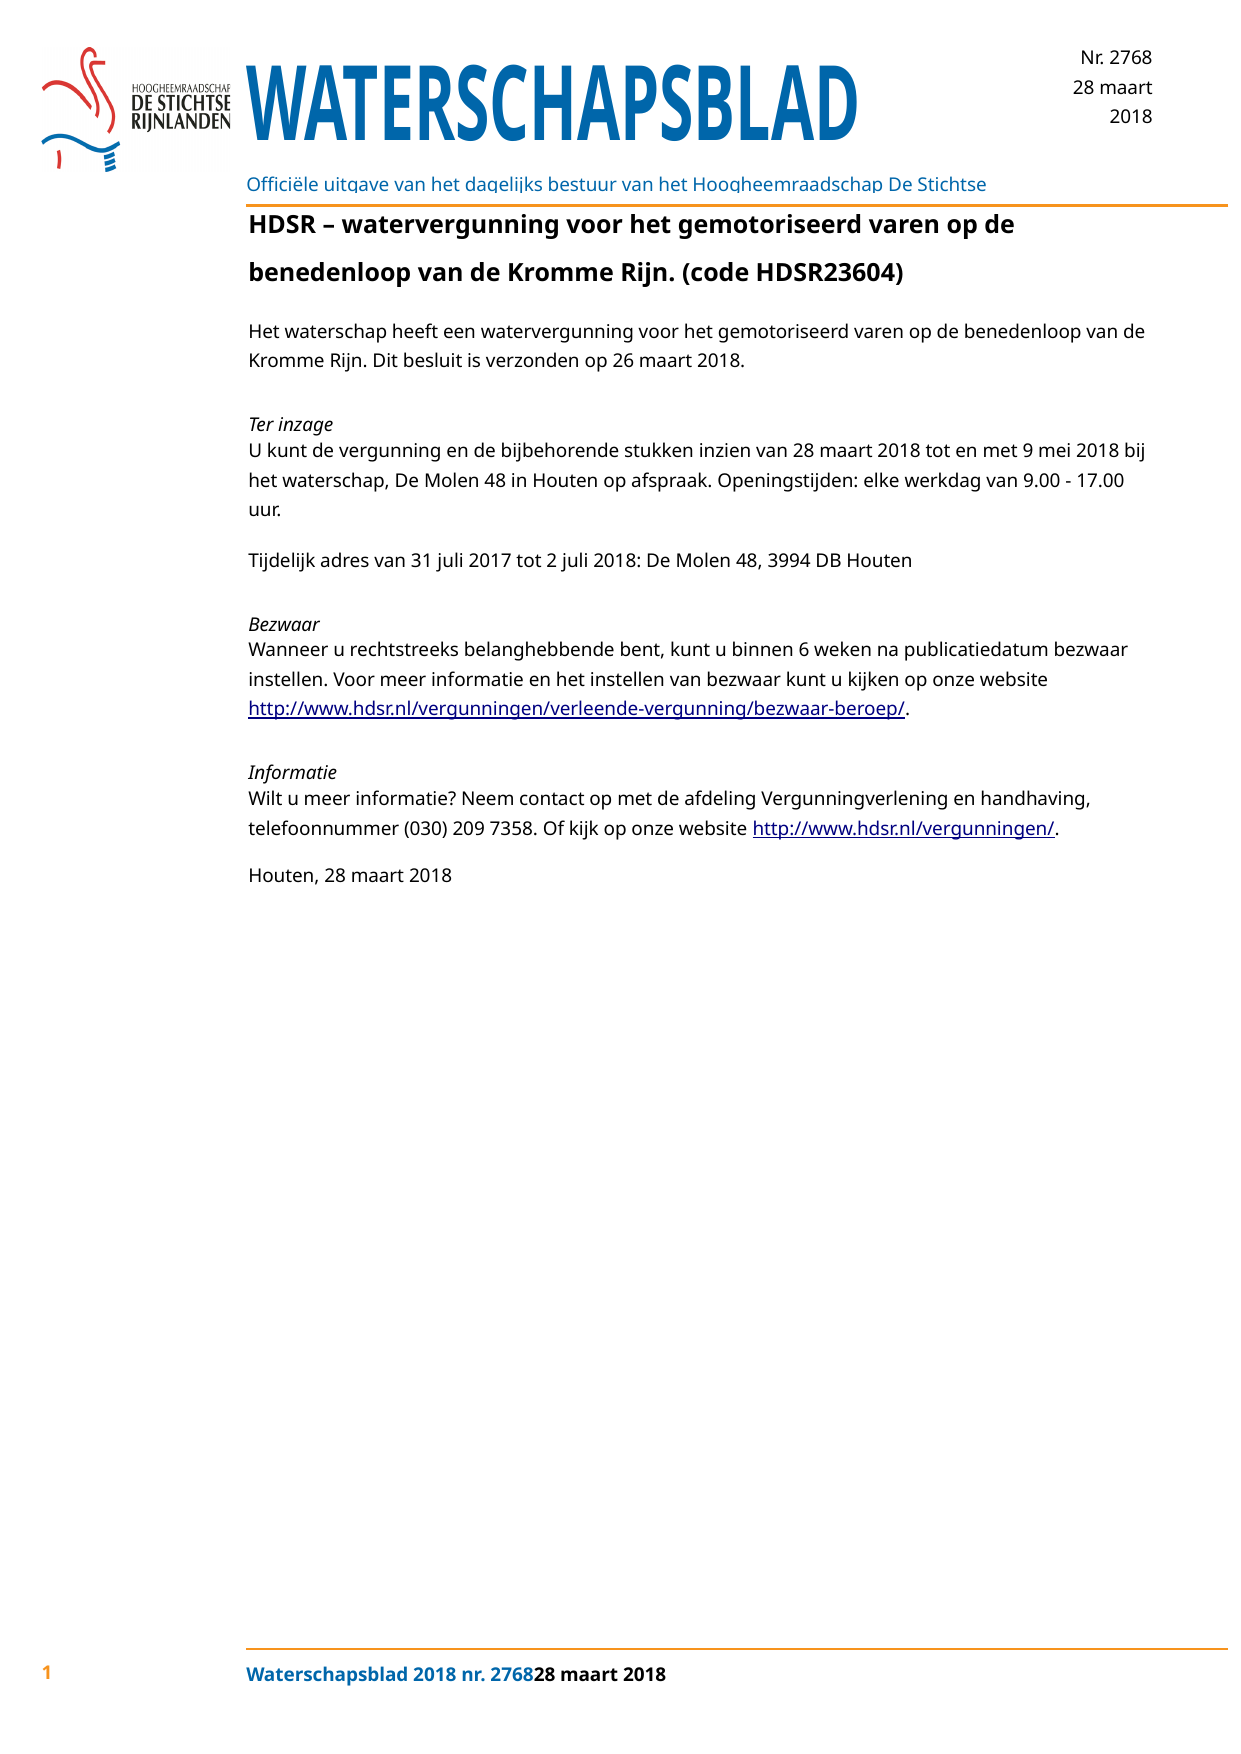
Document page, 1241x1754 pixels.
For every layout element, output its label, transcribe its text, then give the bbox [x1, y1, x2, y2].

text Houten, 28 maart 2018 [248, 863, 1152, 888]
text Ter inzage [248, 411, 1152, 437]
text Wilt u meer informatie? Neem contact op met de afdeling Vergunningverlening en handhaving, telefoonnummer (030) 209 7358. Of kijk op onze website http://www.hdsr.nl/vergunningen/. [248, 785, 1152, 841]
text HDSR – watervergunning voor het gemotoriseerd varen op de benedenloop van de Kromme Rijn. (code HDSR23604) [248, 207, 1152, 288]
text Het waterschap heeft een watervergunning voor het gemotoriseerd varen op de benedenloop van de Kromme Rijn. Dit besluit is verzonden op 26 maart 2018. [248, 318, 1152, 373]
text Informatie [248, 759, 1152, 785]
text Bezwaar [248, 611, 1152, 636]
text Tijdelijk adres van 31 juli 2017 tot 2 juli 2018: De Molen 48, 3994 DB Houten [248, 547, 1152, 572]
text U kunt de vergunning en de bijbehorende stukken inzien van 28 maart 2018 tot en met 9 mei 2018 bij het waterschap, De Molen 48 in Houten op afspraak. Openingstijden: elke werkdag van 9.00 - 17.00 uur. [248, 437, 1152, 522]
text Wanneer u rechtstreeks belanghebbende bent, kunt u binnen 6 weken na publicatiedatum bezwaar instellen. Voor meer informatie en het instellen van bezwaar kunt u kijken op onze website http://www.hdsr.nl/vergunningen/verleende-vergunning/bezwaar-beroep/. [248, 636, 1152, 721]
picture [41, 47, 231, 172]
